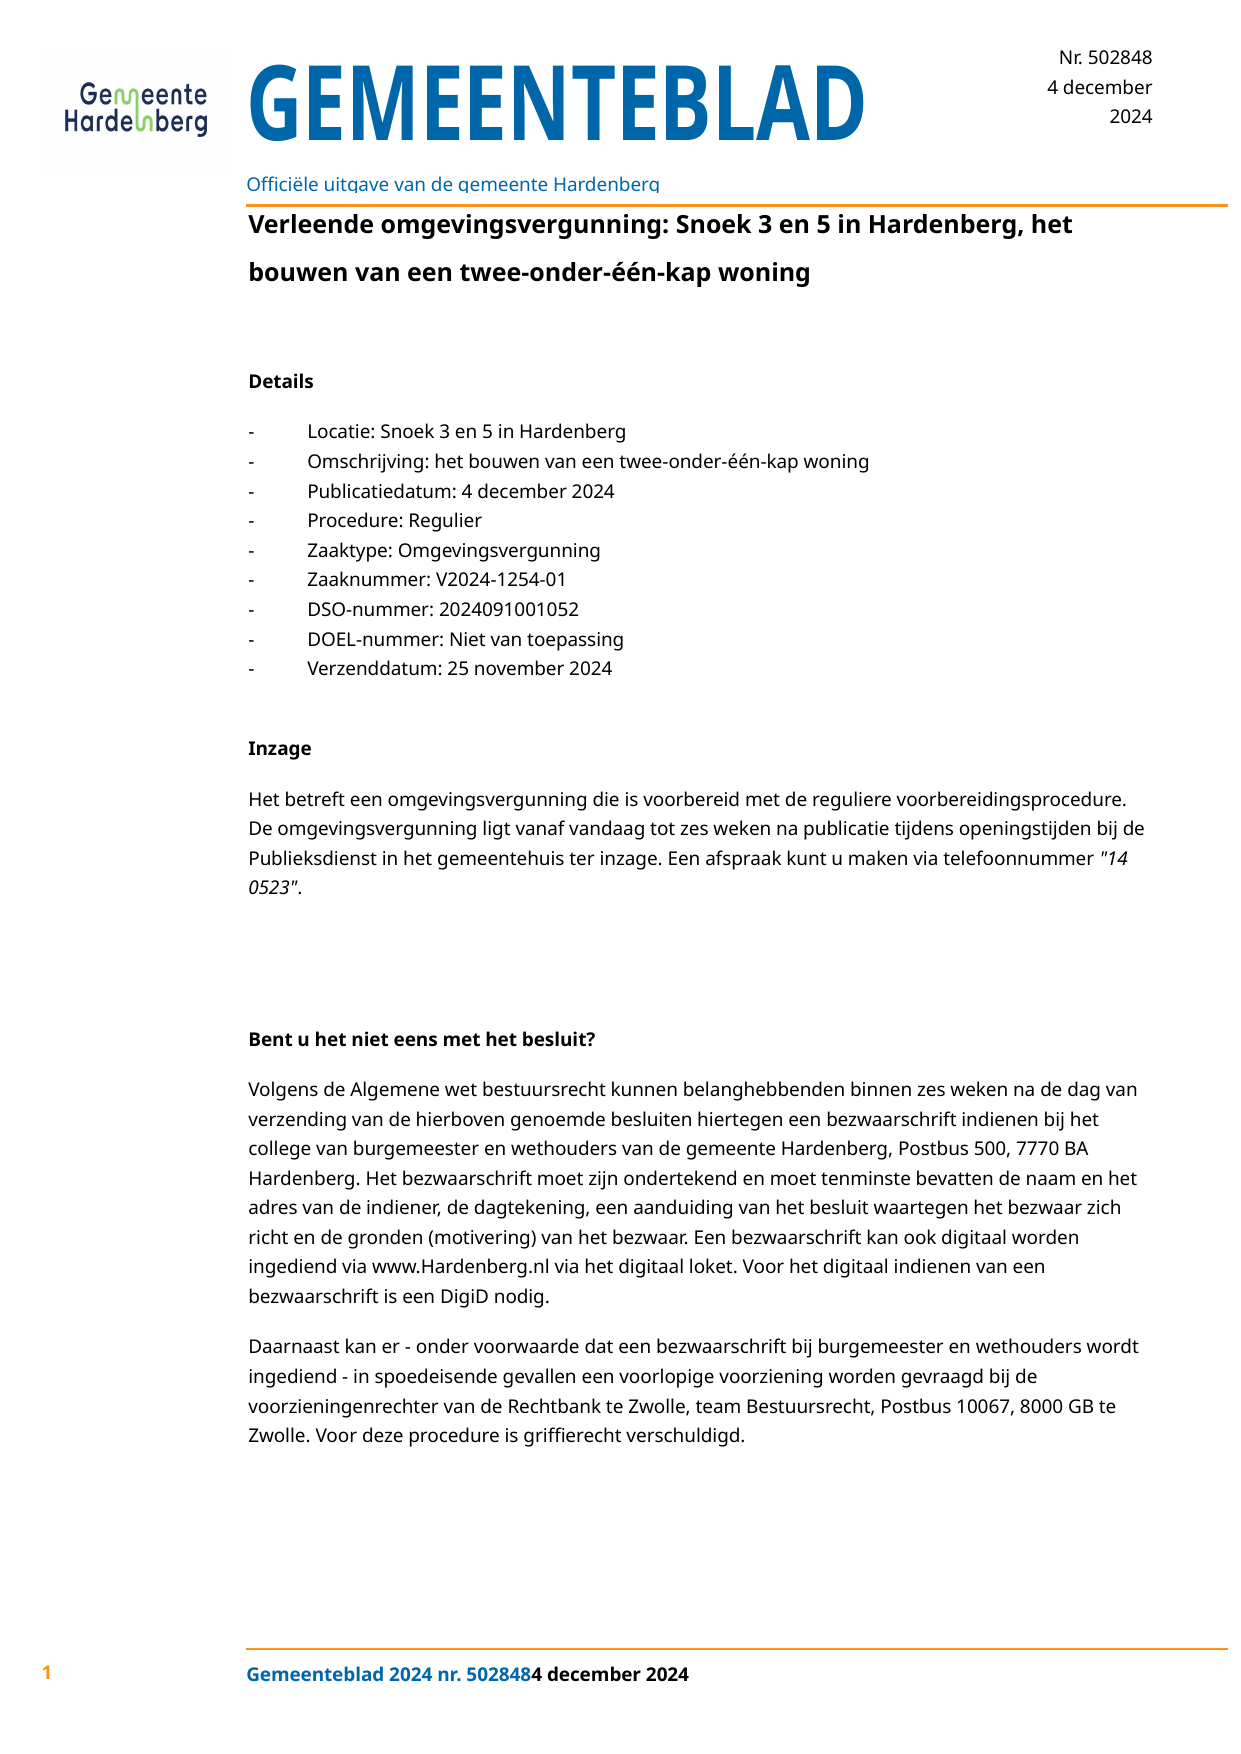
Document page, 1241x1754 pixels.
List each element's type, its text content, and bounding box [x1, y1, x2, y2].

text Inzage [248, 735, 1152, 761]
list Zaaknummer: V2024-1254-01 [248, 567, 1152, 592]
text Details [248, 368, 1152, 394]
list Locatie: Snoek 3 en 5 in Hardenberg [248, 419, 1152, 444]
list DOEL-nummer: Niet van toepassing [248, 626, 1152, 652]
list Omschrijving: het bouwen van een twee-onder-één-kap woning [248, 448, 1152, 474]
text Verleende omgevingsvergunning: Snoek 3 en 5 in Hardenberg, het bouwen van een twee-onder-één-kap woning [248, 207, 1152, 288]
list Publicatiedatum: 4 december 2024 [248, 478, 1152, 504]
list Verzenddatum: 25 november 2024 [248, 655, 1152, 681]
list DSO-nummer: 2024091001052 [248, 596, 1152, 622]
list Zaaktype: Omgevingsvergunning [248, 537, 1152, 563]
text Daarnaast kan er - onder voorwaarde dat een bezwaarschrift bij burgemeester en wethouders wordt ingediend - in spoedeisende gevallen een voorlopige voorziening worden gevraagd bij de voorzieningenrechter van de Rechtbank te Zwolle, team Bestuursrecht, Postbus 10067, 8000 GB te Zwolle. Voor deze procedure is griffierecht verschuldigd. [248, 1334, 1152, 1448]
picture [41, 47, 231, 172]
text Het betreft een omgevingsvergunning die is voorbereid met de reguliere voorbereidingsprocedure. De omgevingsvergunning ligt vanaf vandaag tot zes weken na publicatie tijdens openingstijden bij de Publieksdienst in het gemeentehuis ter inzage. Een afspraak kunt u maken via telefoonnummer "14 0523". [248, 786, 1152, 900]
list Procedure: Regulier [248, 507, 1152, 533]
text Bent u het niet eens met het besluit? [248, 1026, 1152, 1052]
text Volgens de Algemene wet bestuursrecht kunnen belanghebbenden binnen zes weken na de dag van verzending van de hierboven genoemde besluiten hiertegen een bezwaarschrift indienen bij het college van burgemeester en wethouders van de gemeente Hardenberg, Postbus 500, 7770 BA Hardenberg. Het bezwaarschrift moet zijn ondertekend en moet tenminste bevatten de naam en het adres van de indiener, de dagtekening, een aanduiding van het besluit waartegen het bezwaar zich richt en de gronden (motivering) van het bezwaar. Een bezwaarschrift kan ook digitaal worden ingediend via www.Hardenberg.nl via het digitaal loket. Voor het digitaal indienen van een bezwaarschrift is een DigiD nodig. [248, 1076, 1152, 1309]
